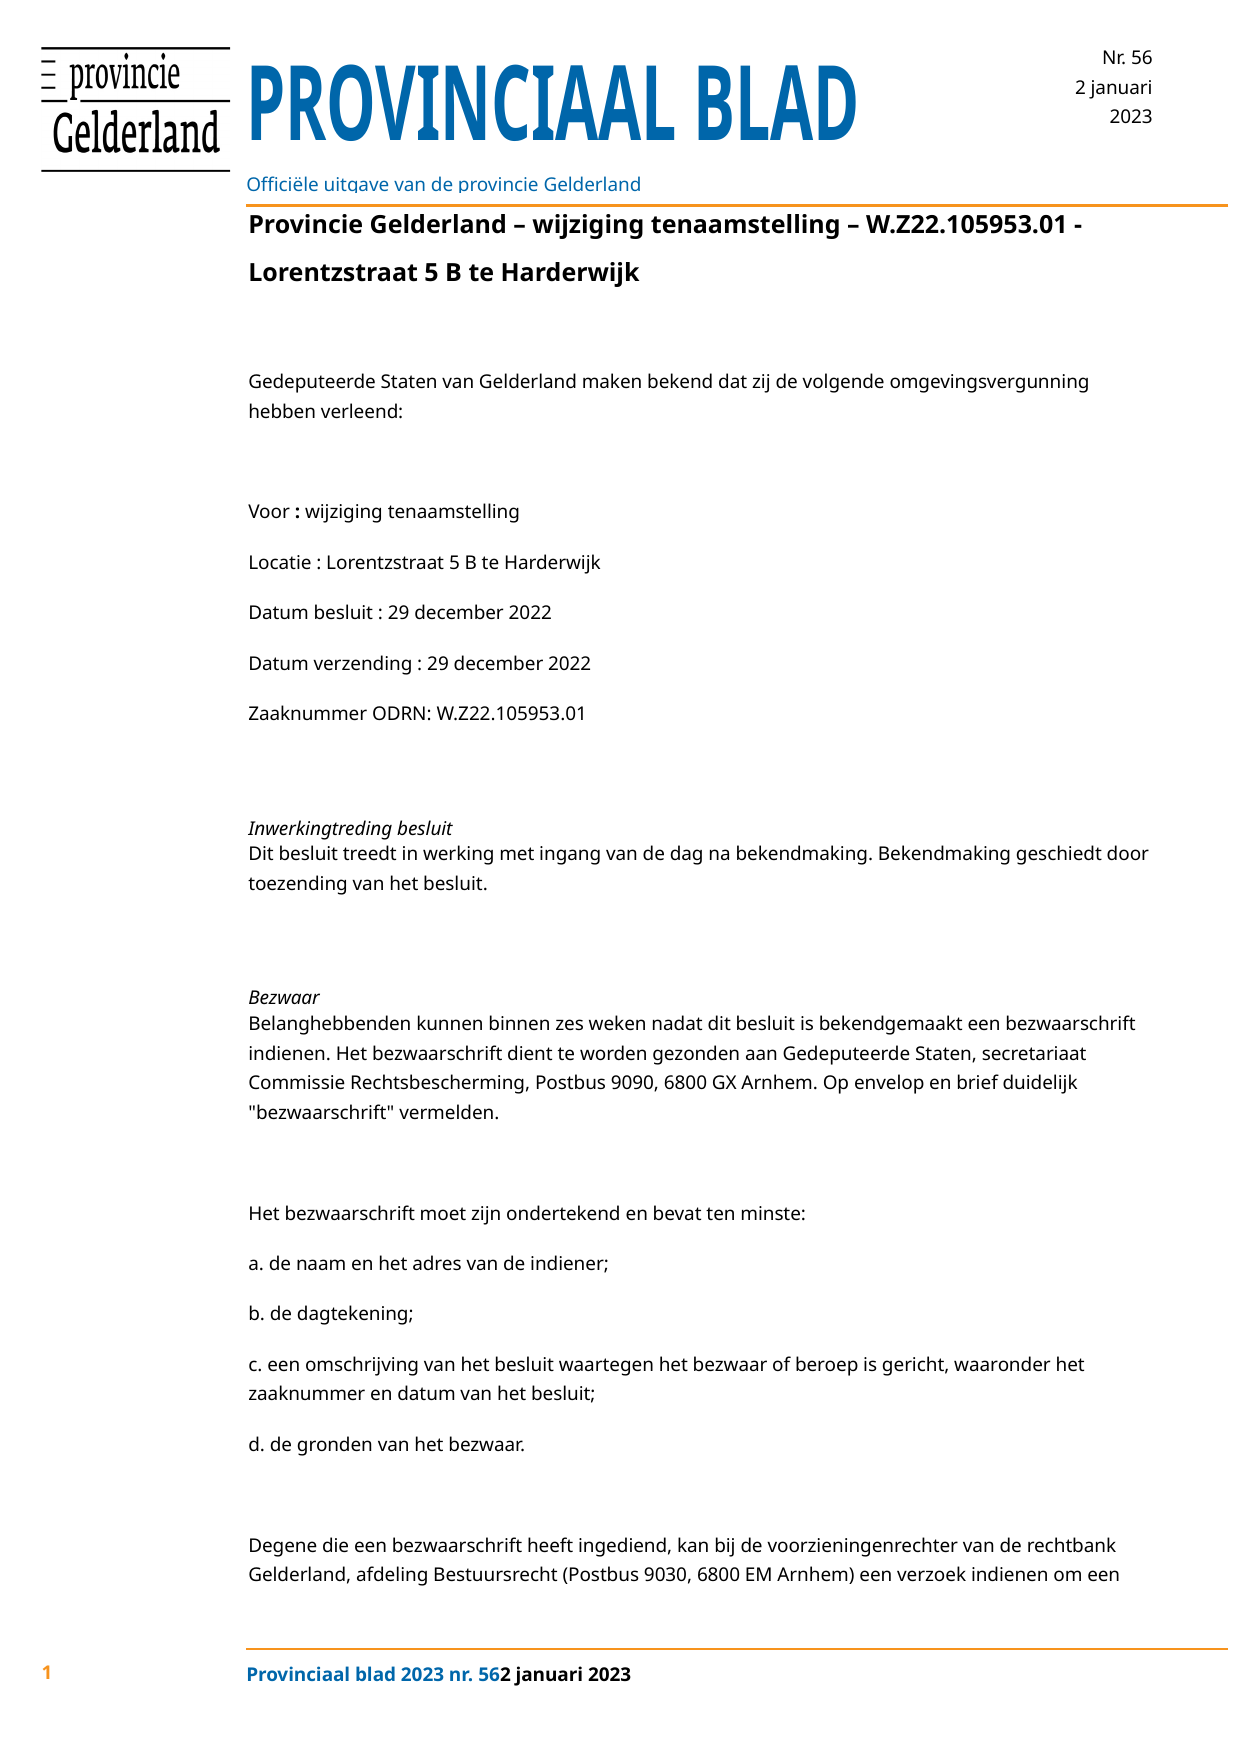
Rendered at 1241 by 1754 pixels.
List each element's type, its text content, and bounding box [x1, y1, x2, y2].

text Dit besluit treedt in werking met ingang van de dag na bekendmaking. Bekendmaking geschiedt door toezending van het besluit. [248, 841, 1152, 896]
text Datum verzending : 29 december 2022 [248, 650, 1152, 676]
text Belanghebbenden kunnen binnen zes weken nadat dit besluit is bekendgemaakt een bezwaarschrift indienen. Het bezwaarschrift dient te worden gezonden aan Gedeputeerde Staten, secretariaat Commissie Rechtsbescherming, Postbus 9090, 6800 GX Arnhem. Op envelop en brief duidelijk "bezwaarschrift" vermelden. [248, 1010, 1152, 1125]
text d. de gronden van het bezwaar. [248, 1431, 1152, 1457]
text Inwerkingtreding besluit [248, 815, 1152, 841]
text Datum besluit : 29 december 2022 [248, 599, 1152, 625]
text Degene die een bezwaarschrift heeft ingediend, kan bij de voorzieningenrechter van de rechtbank Gelderland, afdeling Bestuursrecht (Postbus 9030, 6800 EM Arnhem) een verzoek indienen om een [248, 1532, 1152, 1587]
text Voor : wijziging tenaamstelling [248, 499, 1152, 524]
text Provincie Gelderland – wijziging tenaamstelling – W.Z22.105953.01 - Lorentzstraat 5 B te Harderwijk [248, 207, 1152, 288]
text Bezwaar [248, 984, 1152, 1010]
text b. de dagtekening; [248, 1301, 1152, 1326]
text c. een omschrijving van het besluit waartegen het bezwaar of beroep is gericht, waaronder het zaaknummer en datum van het besluit; [248, 1351, 1152, 1406]
text Zaaknummer ODRN: W.Z22.105953.01 [248, 700, 1152, 726]
text a. de naam en het adres van de indiener; [248, 1250, 1152, 1276]
picture [41, 47, 231, 172]
text Locatie : Lorentzstraat 5 B te Harderwijk [248, 549, 1152, 575]
text Gedeputeerde Staten van Gelderland maken bekend dat zij de volgende omgevingsvergunning hebben verleend: [248, 368, 1152, 424]
text Het bezwaarschrift moet zijn ondertekend en bevat ten minste: [248, 1200, 1152, 1226]
